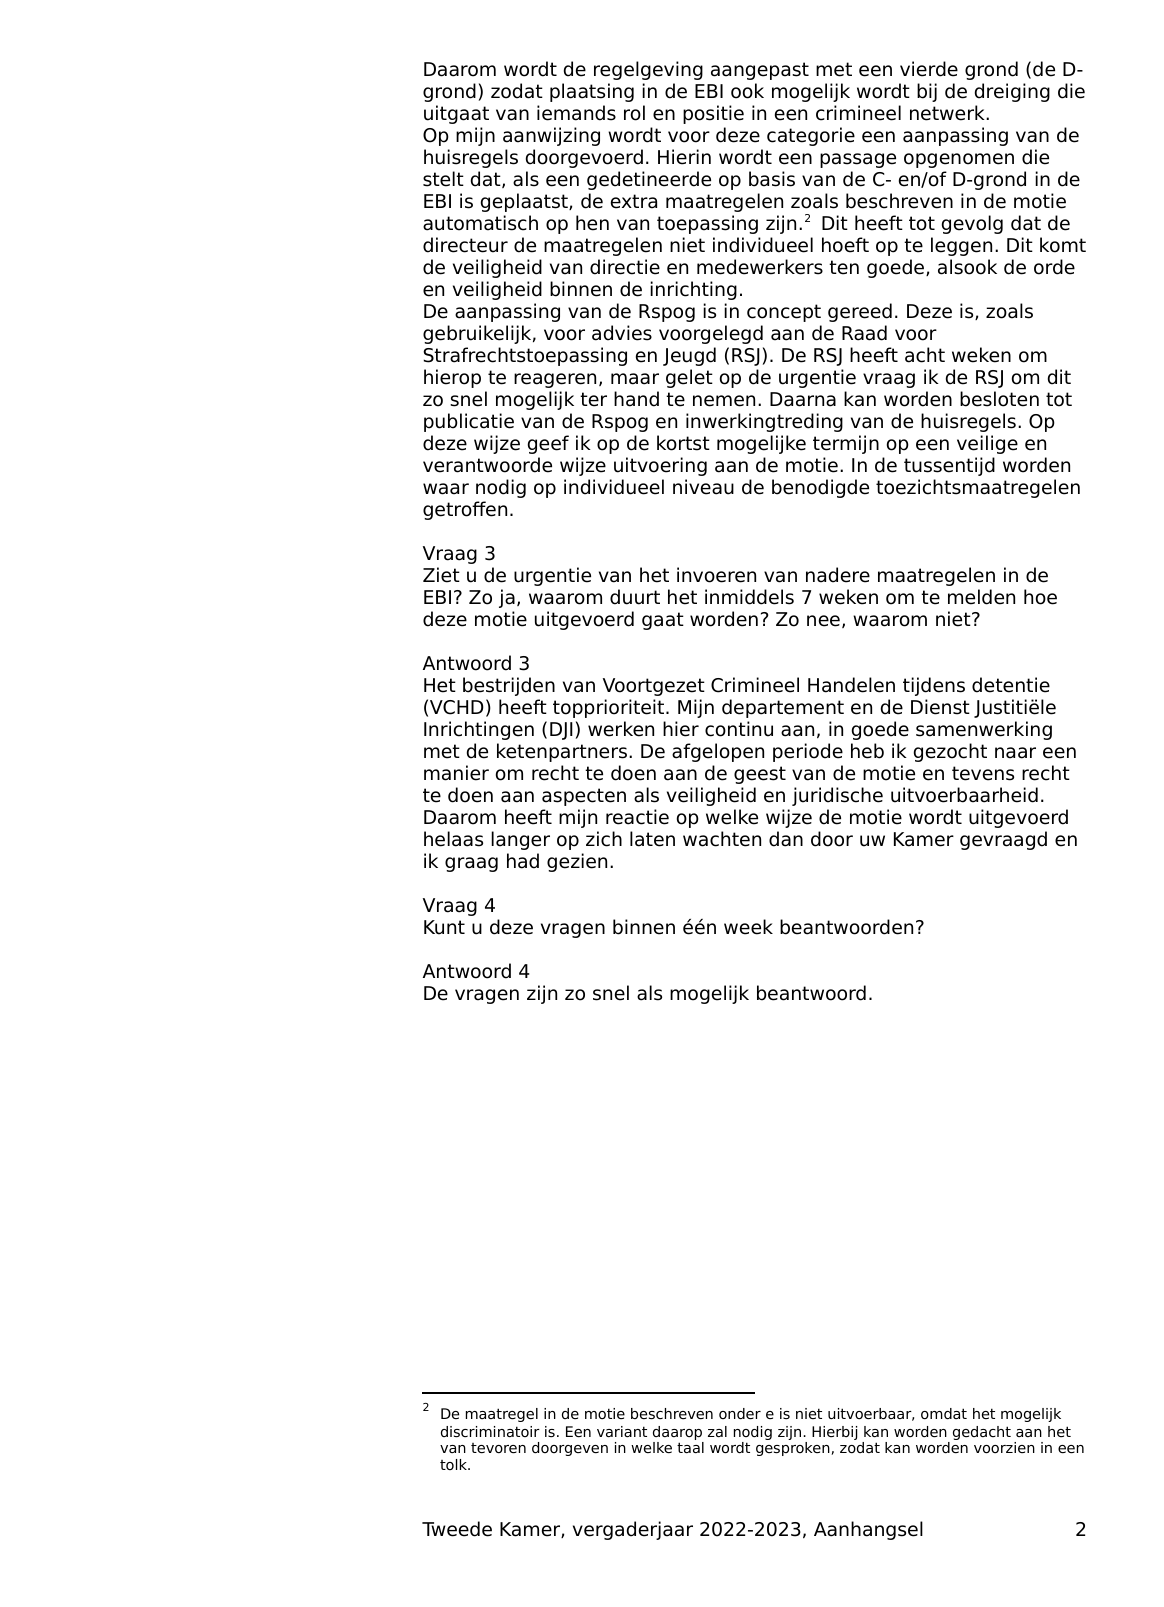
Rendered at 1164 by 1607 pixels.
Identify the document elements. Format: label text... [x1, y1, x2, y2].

text Antwoord 4 [422, 961, 1087, 983]
text Kunt u deze vragen binnen één week beantwoorden? [422, 917, 1087, 939]
text De aanpassing van de Rspog is in concept gereed. Deze is, zoals gebruikelijk, voor advies voorgelegd aan de Raad voor Strafrechtstoepassing en Jeugd (RSJ). De RSJ heeft acht weken om hierop te reageren, maar gelet op de urgentie vraag ik de RSJ om dit zo snel mogelijk ter hand te nemen. Daarna kan worden besloten tot publicatie van de Rspog en inwerkingtreding van de huisregels. Op deze wijze geef ik op de kortst mogelijke termijn op een veilige en verantwoorde wijze uitvoering aan de motie. In de tussentijd worden waar nodig op individueel niveau de benodigde toezichtsmaatregelen getroffen. [422, 301, 1087, 521]
text Het bestrijden van Voortgezet Crimineel Handelen tijdens detentie (VCHD) heeft topprioriteit. Mijn departement en de Dienst Justitiële Inrichtingen (DJI) werken hier continu aan, in goede samenwerking met de ketenpartners. De afgelopen periode heb ik gezocht naar een manier om recht te doen aan de geest van de motie en tevens recht te doen aan aspecten als veiligheid en juridische uitvoerbaarheid. Daarom heeft mijn reactie op welke wijze de motie wordt uitgevoerd helaas langer op zich laten wachten dan door uw Kamer gevraagd en ik graag had gezien. [422, 675, 1087, 873]
text Vraag 3 [422, 543, 1087, 565]
text Antwoord 3 [422, 653, 1087, 675]
text Vraag 4 [422, 895, 1087, 917]
text Ziet u de urgentie van het invoeren van nadere maatregelen in de EBI? Zo ja, waarom duurt het inmiddels 7 weken om te melden hoe deze motie uitgevoerd gaat worden? Zo nee, waarom niet? [422, 565, 1087, 631]
text De vragen zijn zo snel als mogelijk beantwoord. [422, 983, 1087, 1005]
text Op mijn aanwijzing wordt voor deze categorie een aanpassing van de huisregels doorgevoerd. Hierin wordt een passage opgenomen die stelt dat, als een gedetineerde op basis van de C- en/of D-grond in de EBI is geplaatst, de extra maatregelen zoals beschreven in de motie automatisch op hen van toepassing zijn. Dit heeft tot gevolg dat de directeur de maatregelen niet individueel hoeft op te leggen. Dit komt de veiligheid van directie en medewerkers ten goede, alsook de orde en veiligheid binnen de inrichting. [422, 125, 1087, 301]
text De maatregel in de motie beschreven onder e is niet uitvoerbaar, omdat het mogelijk discriminatoir is. Een variant daarop zal nodig zijn. Hierbij kan worden gedacht aan het van tevoren doorgeven in welke taal wordt gesproken, zodat kan worden voorzien in een tolk. [422, 1402, 1087, 1474]
text Daarom wordt de regelgeving aangepast met een vierde grond (de D-grond) zodat plaatsing in de EBI ook mogelijk wordt bij de dreiging die uitgaat van iemands rol en positie in een crimineel netwerk. [422, 59, 1087, 125]
